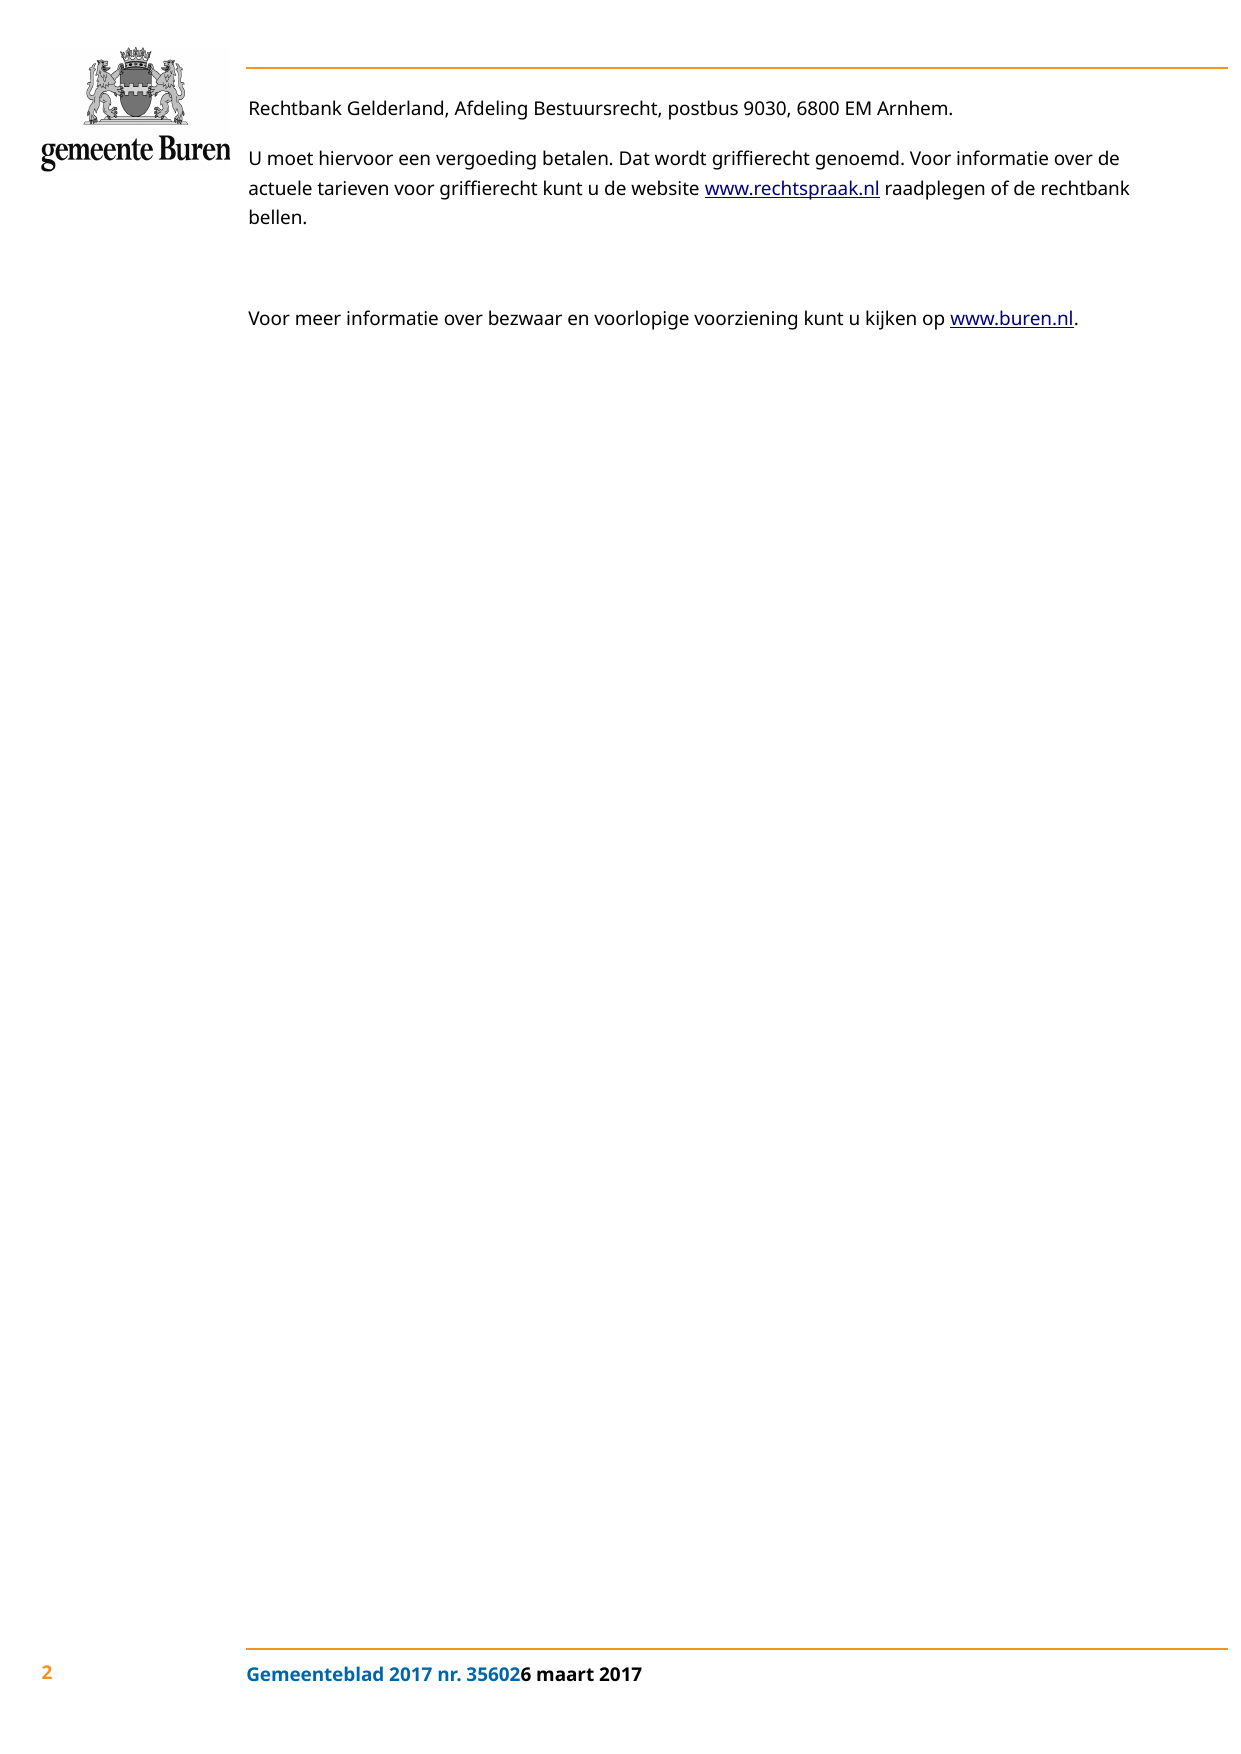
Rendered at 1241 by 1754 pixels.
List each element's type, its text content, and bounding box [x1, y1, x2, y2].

text Rechtbank Gelderland, Afdeling Bestuursrecht, postbus 9030, 6800 EM Arnhem. [248, 95, 1152, 121]
picture [41, 47, 231, 172]
text U moet hiervoor een vergoeding betalen. Dat wordt griffierecht genoemd. Voor informatie over de actuele tarieven voor griffierecht kunt u de website www.rechtspraak.nl raadplegen of de rechtbank bellen. [248, 145, 1152, 230]
text Voor meer informatie over bezwaar en voorlopige voorziening kunt u kijken op www.buren.nl. [248, 305, 1152, 331]
